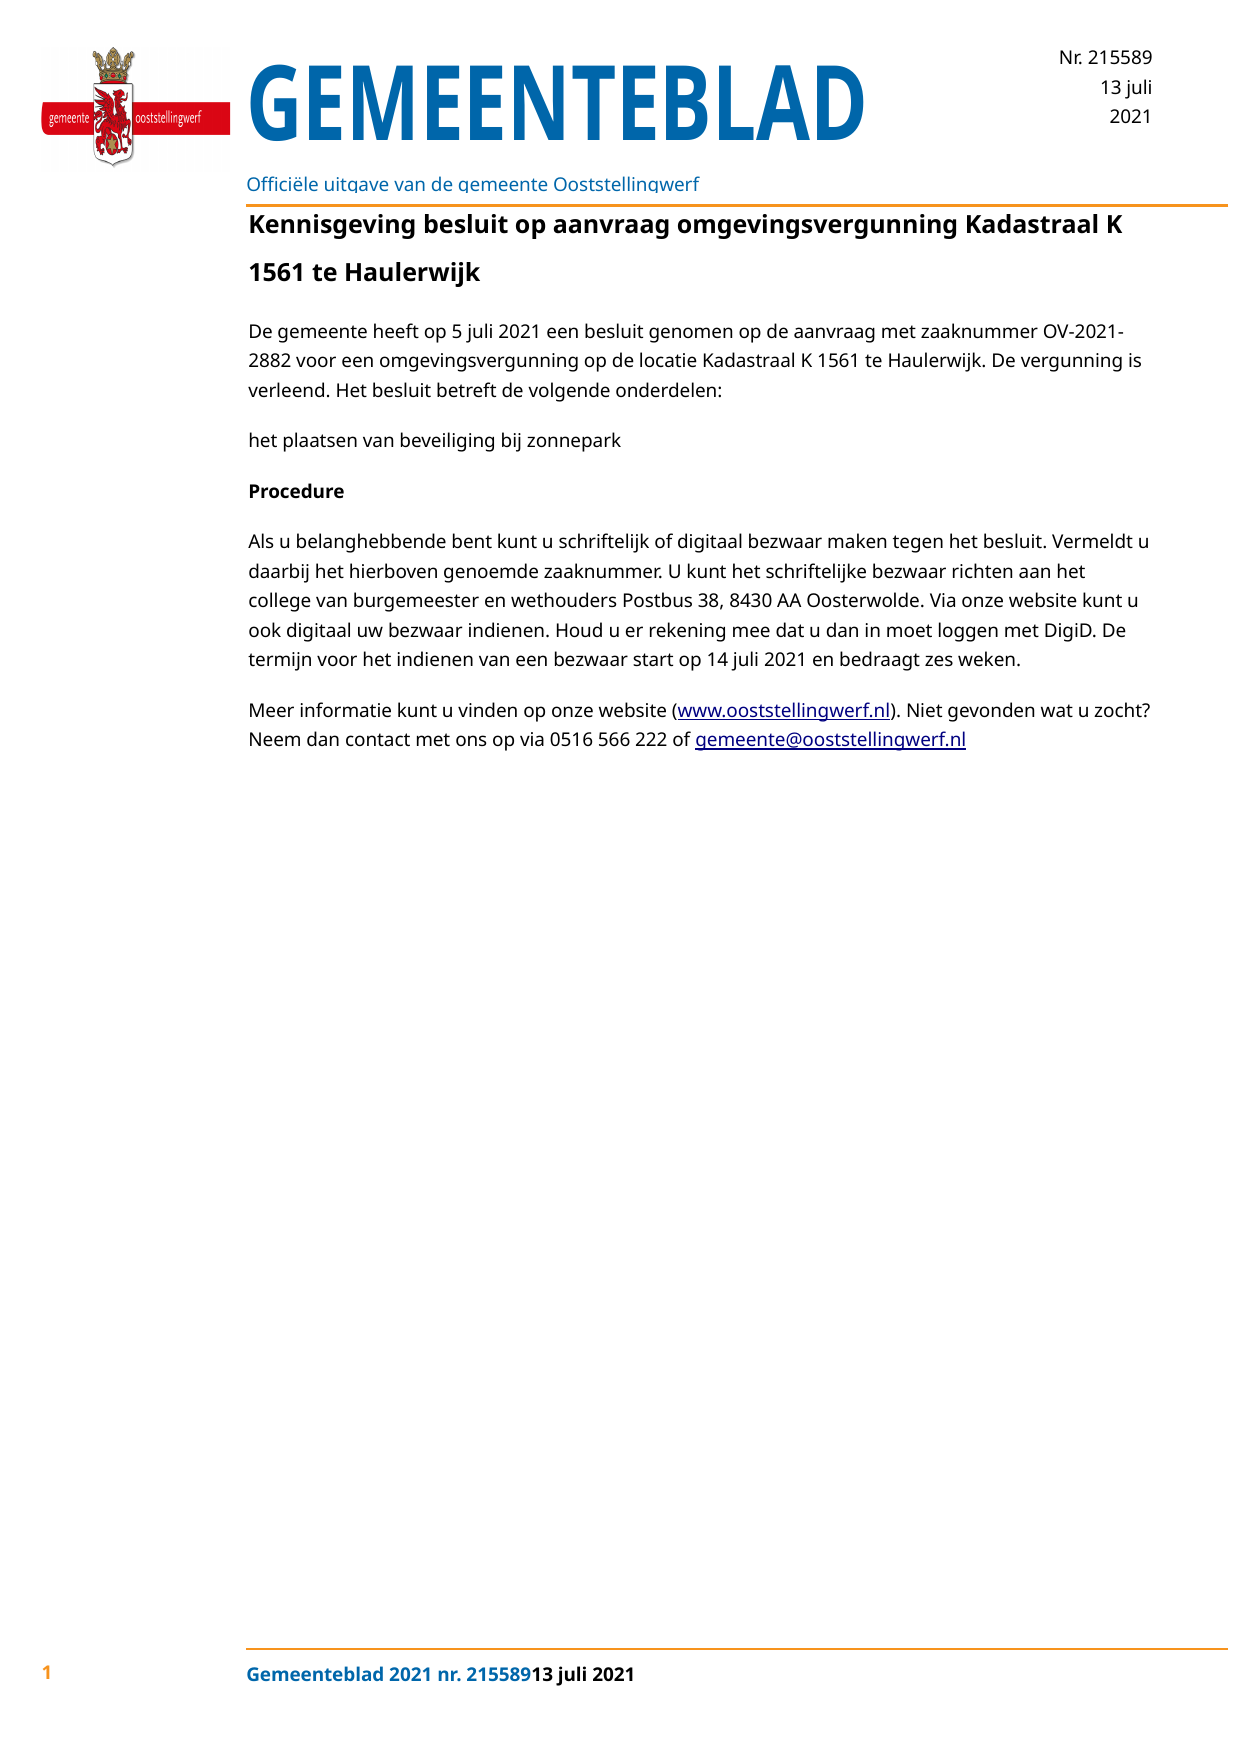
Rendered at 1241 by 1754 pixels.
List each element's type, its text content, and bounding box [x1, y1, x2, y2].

text Als u belanghebbende bent kunt u schriftelijk of digitaal bezwaar maken tegen het besluit. Vermeldt u daarbij het hierboven genoemde zaaknummer. U kunt het schriftelijke bezwaar richten aan het college van burgemeester en wethouders Postbus 38, 8430 AA Oosterwolde. Via onze website kunt u ook digitaal uw bezwaar indienen. Houd u er rekening mee dat u dan in moet loggen met DigiD. De termijn voor het indienen van een bezwaar start op 14 juli 2021 en bedraagt zes weken. [248, 528, 1152, 672]
text Procedure [248, 478, 1152, 504]
text het plaatsen van beveiliging bij zonnepark [248, 427, 1152, 453]
text Kennisgeving besluit op aanvraag omgevingsvergunning Kadastraal K 1561 te Haulerwijk [248, 207, 1152, 288]
text De gemeente heeft op 5 juli 2021 een besluit genomen op de aanvraag met zaaknummer OV-2021-2882 voor een omgevingsvergunning op de locatie Kadastraal K 1561 te Haulerwijk. De vergunning is verleend. Het besluit betreft de volgende onderdelen: [248, 318, 1152, 403]
text Meer informatie kunt u vinden op onze website (www.ooststellingwerf.nl). Niet gevonden wat u zocht? Neem dan contact met ons op via 0516 566 222 of gemeente@ooststellingwerf.nl [248, 697, 1152, 752]
picture [41, 47, 231, 172]
